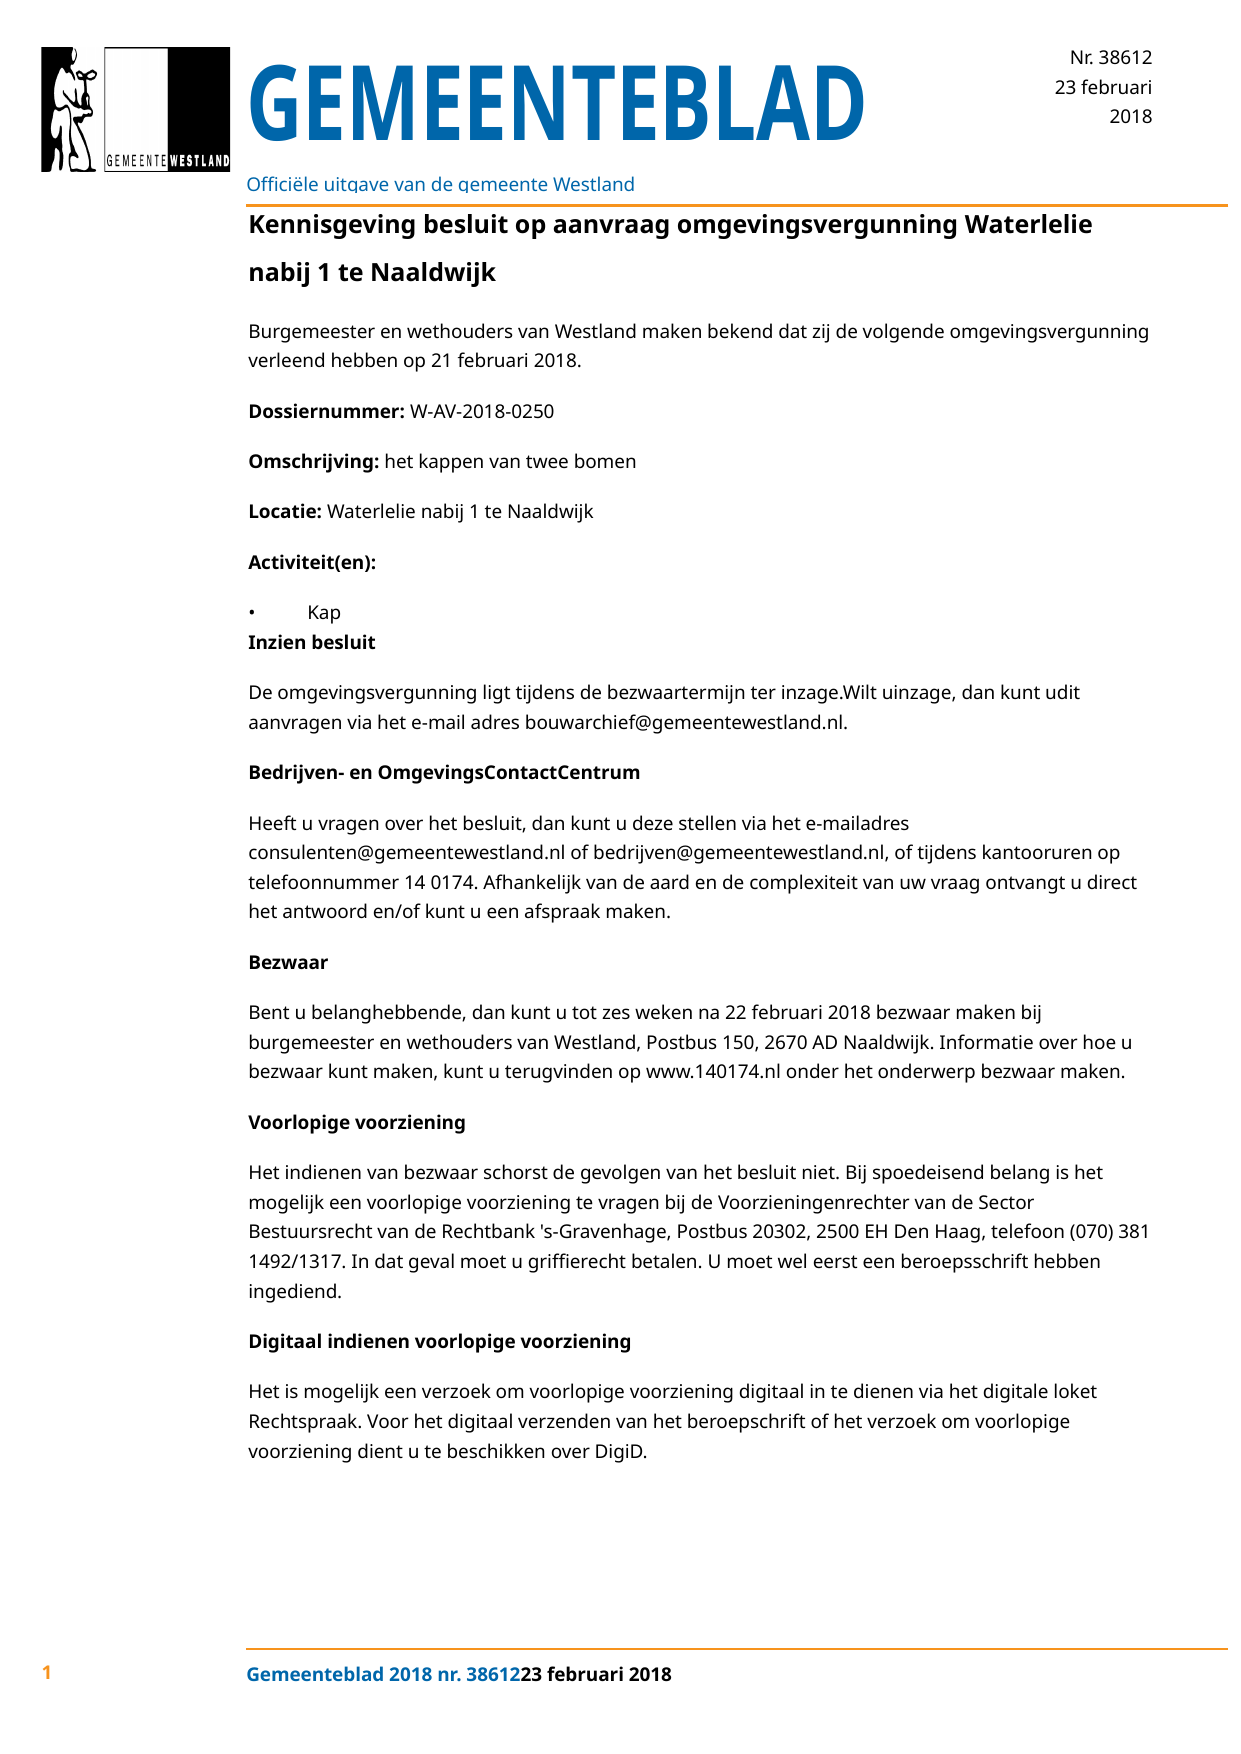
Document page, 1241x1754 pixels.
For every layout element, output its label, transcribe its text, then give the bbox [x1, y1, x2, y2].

text Het indienen van bezwaar schorst de gevolgen van het besluit niet. Bij spoedeisend belang is het mogelijk een voorlopige voorziening te vragen bij de Voorzieningenrechter van de Sector Bestuursrecht van de Rechtbank 's-Gravenhage, Postbus 20302, 2500 EH Den Haag, telefoon (070) 381 1492/1317. In dat geval moet u griffierecht betalen. U moet wel eerst een beroepsschrift hebben ingediend. [248, 1159, 1152, 1304]
text Bent u belanghebbende, dan kunt u tot zes weken na 22 februari 2018 bezwaar maken bij burgemeester en wethouders van Westland, Postbus 150, 2670 AD Naaldwijk. Informatie over hoe u bezwaar kunt maken, kunt u terugvinden op www.140174.nl onder het onderwerp bezwaar maken. [248, 999, 1152, 1084]
picture [41, 47, 231, 172]
text Bedrijven- en OmgevingsContactCentrum [248, 759, 1152, 785]
text De omgevingsvergunning ligt tijdens de bezwaartermijn ter inzage.Wilt uinzage, dan kunt udit aanvragen via het e-mail adres bouwarchief@gemeentewestland.nl. [248, 679, 1152, 735]
text Dossiernummer: W-AV-2018-0250 [248, 398, 1152, 424]
text Het is mogelijk een verzoek om voorlopige voorziening digitaal in te dienen via het digitale loket Rechtspraak. Voor het digitaal verzenden van het beroepschrift of het verzoek om voorlopige voorziening dient u te beschikken over DigiD. [248, 1379, 1152, 1464]
text Omschrijving: het kappen van twee bomen [248, 448, 1152, 474]
text Digitaal indienen voorlopige voorziening [248, 1328, 1152, 1354]
text Heeft u vragen over het besluit, dan kunt u deze stellen via het e-mailadres consulenten@gemeentewestland.nl of bedrijven@gemeentewestland.nl, of tijdens kantooruren op telefoonnummer 14 0174. Afhankelijk van de aard en de complexiteit van uw vraag ontvangt u direct het antwoord en/of kunt u een afspraak maken. [248, 810, 1152, 924]
text Bezwaar [248, 949, 1152, 975]
text Inzien besluit [248, 629, 1152, 655]
text Voorlopige voorziening [248, 1109, 1152, 1135]
text Locatie: Waterlelie nabij 1 te Naaldwijk [248, 499, 1152, 524]
text Kennisgeving besluit op aanvraag omgevingsvergunning Waterlelie nabij 1 te Naaldwijk [248, 207, 1152, 288]
text Burgemeester en wethouders van Westland maken bekend dat zij de volgende omgevingsvergunning verleend hebben op 21 februari 2018. [248, 318, 1152, 373]
text Activiteit(en): [248, 549, 1152, 575]
list Kap [248, 599, 1152, 625]
